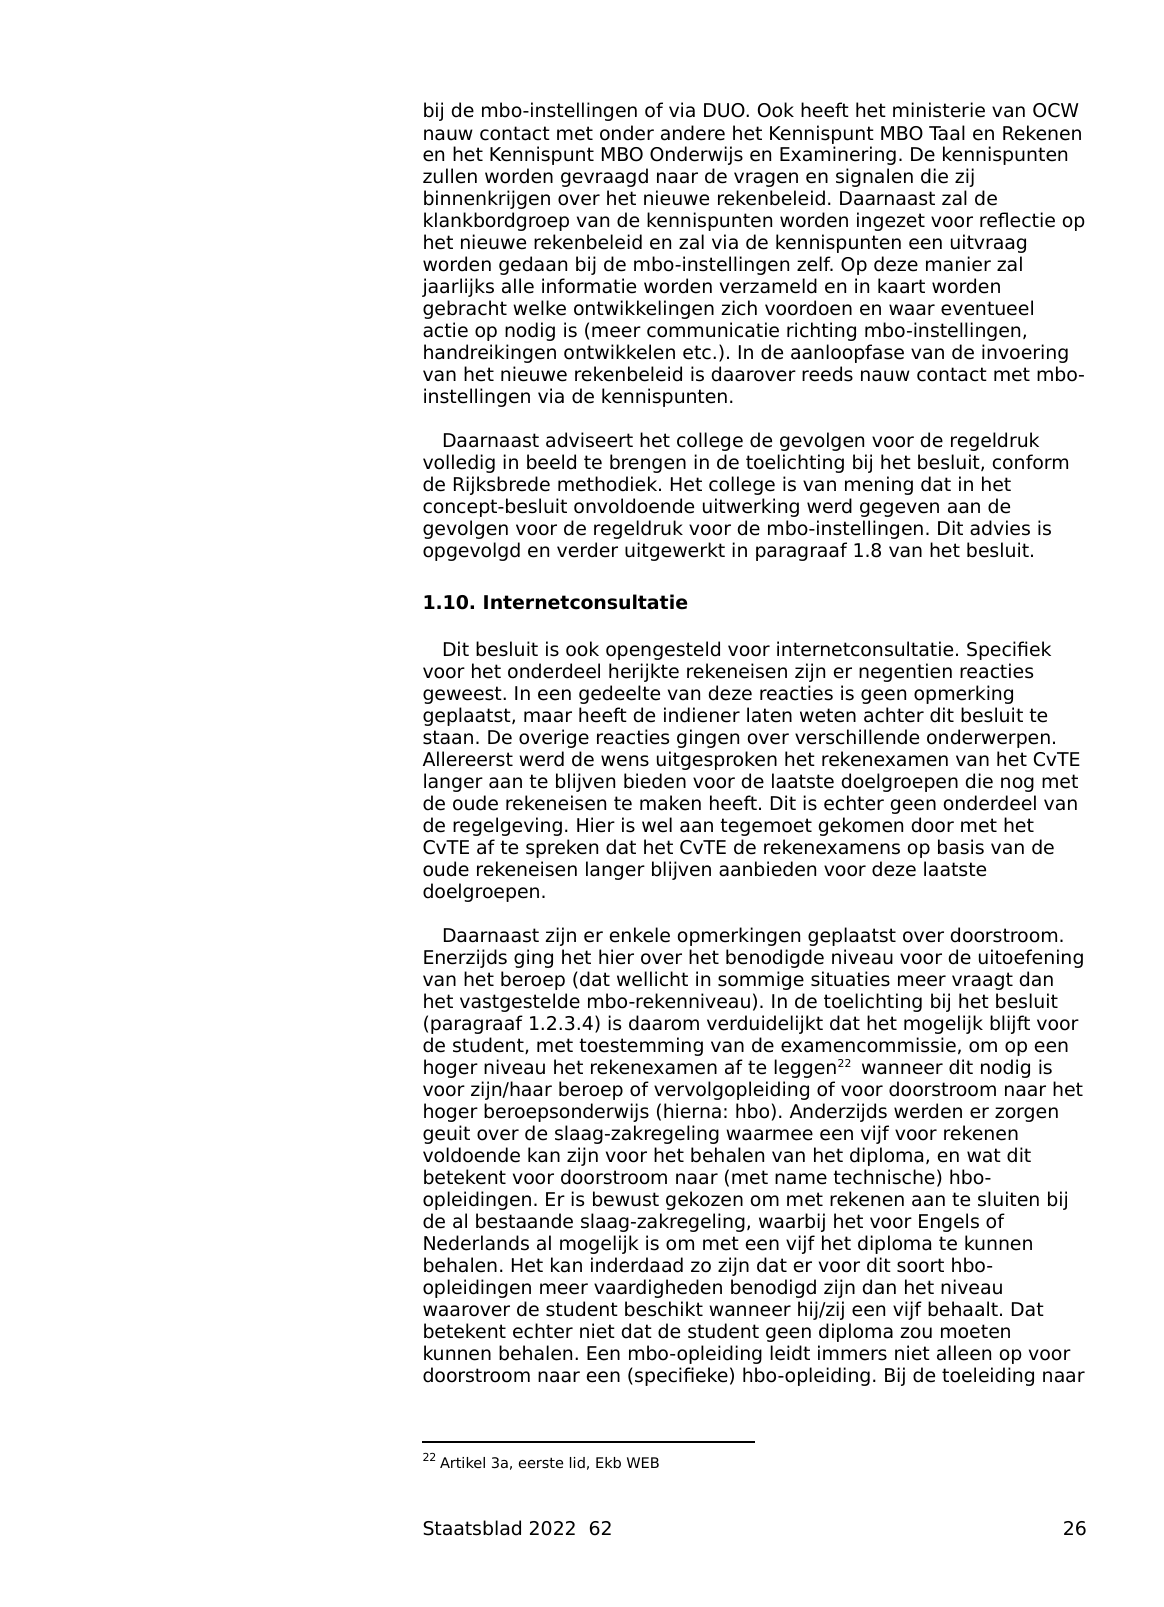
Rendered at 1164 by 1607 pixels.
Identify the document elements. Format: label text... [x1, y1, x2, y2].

text Daarnaast zijn er enkele opmerkingen geplaatst over doorstroom. Enerzijds ging het hier over het benodigde niveau voor de uitoefening van het beroep (dat wellicht in sommige situaties meer vraagt dan het vastgestelde mbo-rekenniveau). In de toelichting bij het besluit (paragraaf 1.2.3.4) is daarom verduidelijkt dat het mogelijk blijft voor de student, met toestemming van de examencommissie, om op een hoger niveau het rekenexamen af te leggen wanneer dit nodig is voor zijn/haar beroep of vervolgopleiding of voor doorstroom naar het hoger beroepsonderwijs (hierna: hbo). Anderzijds werden er zorgen geuit over de slaag-zakregeling waarmee een vijf voor rekenen voldoende kan zijn voor het behalen van het diploma, en wat dit betekent voor doorstroom naar (met name technische) hbo-opleidingen. Er is bewust gekozen om met rekenen aan te sluiten bij de al bestaande slaag-zakregeling, waarbij het voor Engels of Nederlands al mogelijk is om met een vijf het diploma te kunnen behalen. Het kan inderdaad zo zijn dat er voor dit soort hbo-opleidingen meer vaardigheden benodigd zijn dan het niveau waarover de student beschikt wanneer hij/zij een vijf behaalt. Dat betekent echter niet dat de student geen diploma zou moeten kunnen behalen. Een mbo-opleiding leidt immers niet alleen op voor doorstroom naar een (specifieke) hbo-opleiding. Bij de toeleiding naar [422, 925, 1087, 1387]
text Dit besluit is ook opengesteld voor internetconsultatie. Specifiek voor het onderdeel herijkte rekeneisen zijn er negentien reacties geweest. In een gedeelte van deze reacties is geen opmerking geplaatst, maar heeft de indiener laten weten achter dit besluit te staan. De overige reacties gingen over verschillende onderwerpen. Allereerst werd de wens uitgesproken het rekenexamen van het CvTE langer aan te blijven bieden voor de laatste doelgroepen die nog met de oude rekeneisen te maken heeft. Dit is echter geen onderdeel van de regelgeving. Hier is wel aan tegemoet gekomen door met het CvTE af te spreken dat het CvTE de rekenexamens op basis van de oude rekeneisen langer blijven aanbieden voor deze laatste doelgroepen. [422, 639, 1087, 903]
text Artikel 3a, eerste lid, Ekb WEB [422, 1451, 1087, 1473]
text bij de mbo-instellingen of via DUO. Ook heeft het ministerie van OCW nauw contact met onder andere het Kennispunt MBO Taal en Rekenen en het Kennispunt MBO Onderwijs en Examinering. De kennispunten zullen worden gevraagd naar de vragen en signalen die zij binnenkrijgen over het nieuwe rekenbeleid. Daarnaast zal de klankbordgroep van de kennispunten worden ingezet voor reflectie op het nieuwe rekenbeleid en zal via de kennispunten een uitvraag worden gedaan bij de mbo-instellingen zelf. Op deze manier zal jaarlijks alle informatie worden verzameld en in kaart worden gebracht welke ontwikkelingen zich voordoen en waar eventueel actie op nodig is (meer communicatie richting mbo-instellingen, handreikingen ontwikkelen etc.). In de aanloopfase van de invoering van het nieuwe rekenbeleid is daarover reeds nauw contact met mbo-instellingen via de kennispunten. [422, 100, 1087, 408]
text Daarnaast adviseert het college de gevolgen voor de regeldruk volledig in beeld te brengen in de toelichting bij het besluit, conform de Rijksbrede methodiek. Het college is van mening dat in het concept-besluit onvoldoende uitwerking werd gegeven aan de gevolgen voor de regeldruk voor de mbo-instellingen. Dit advies is opgevolgd en verder uitgewerkt in paragraaf 1.8 van het besluit. [422, 430, 1087, 562]
subtitle 1.10. Internetconsultatie [422, 592, 1087, 614]
